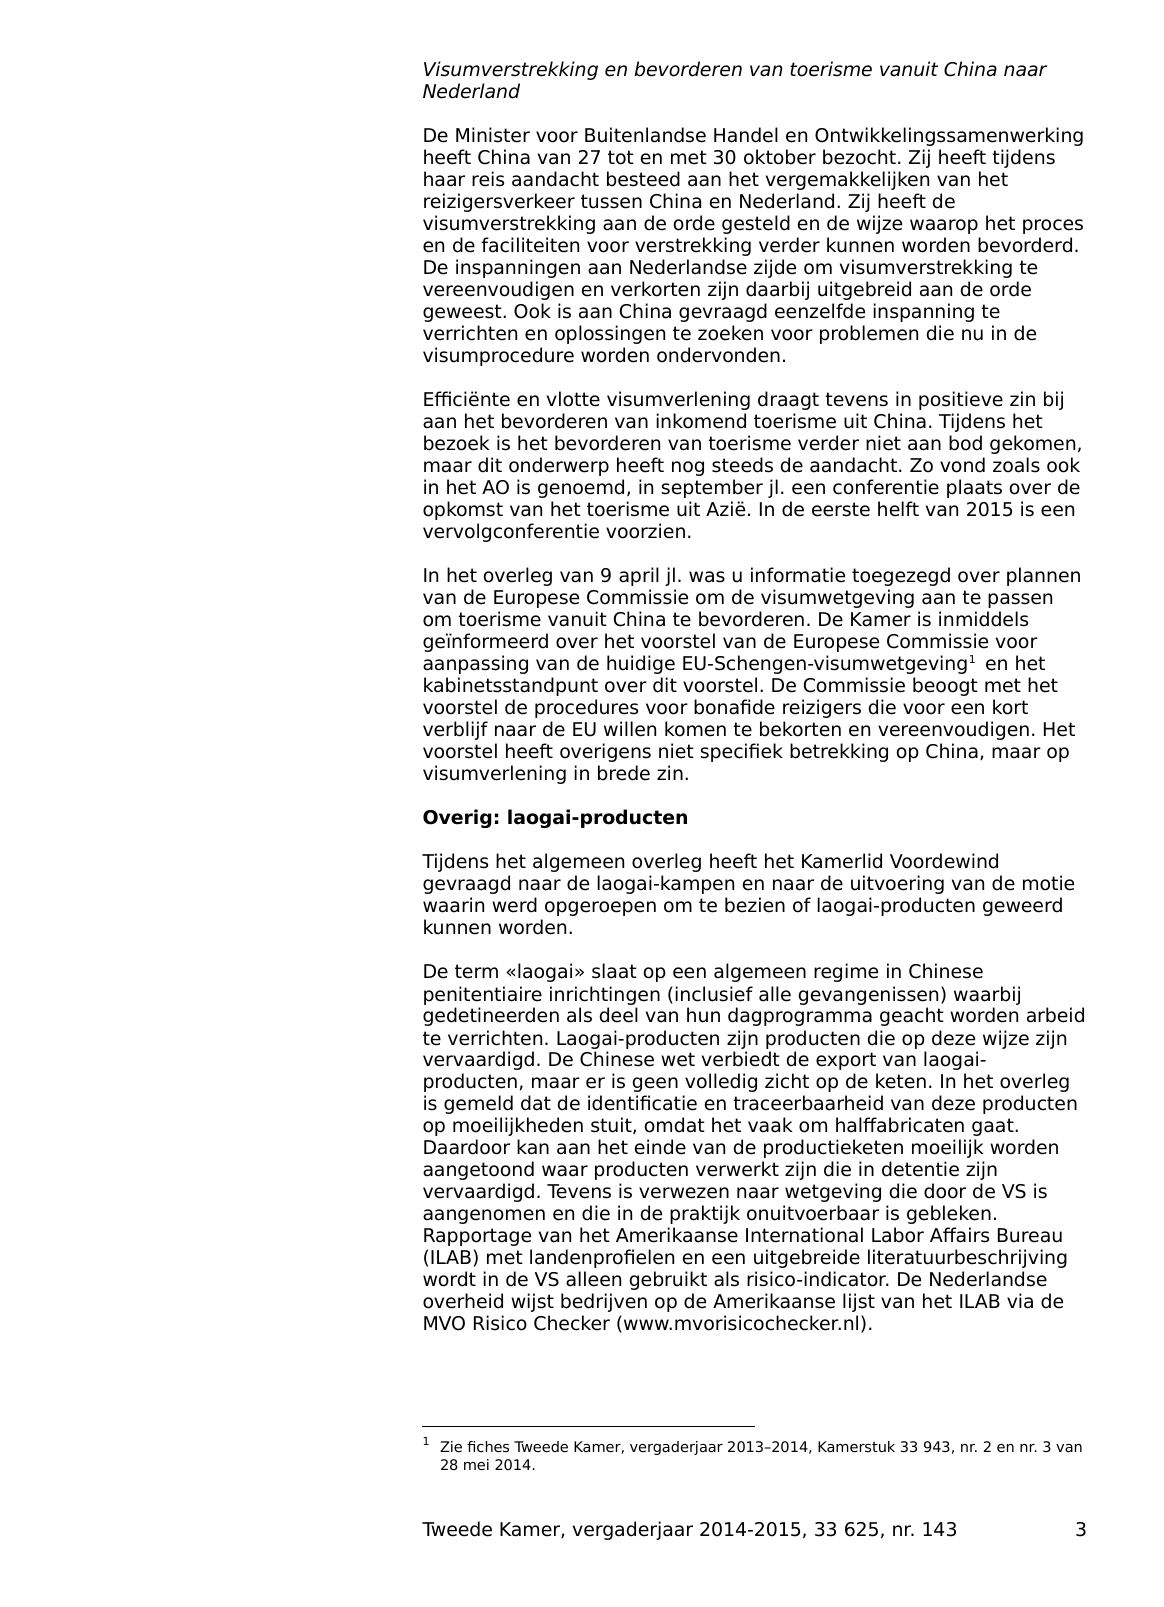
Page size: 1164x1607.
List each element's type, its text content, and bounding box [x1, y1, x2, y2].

text Efficiënte en vlotte visumverlening draagt tevens in positieve zin bij aan het bevorderen van inkomend toerisme uit China. Tijdens het bezoek is het bevorderen van toerisme verder niet aan bod gekomen, maar dit onderwerp heeft nog steeds de aandacht. Zo vond zoals ook in het AO is genoemd, in september jl. een conferentie plaats over de opkomst van het toerisme uit Azië. In de eerste helft van 2015 is een vervolgconferentie voorzien. [422, 389, 1087, 543]
text De Minister voor Buitenlandse Handel en Ontwikkelingssamenwerking heeft China van 27 tot en met 30 oktober bezocht. Zij heeft tijdens haar reis aandacht besteed aan het vergemakkelijken van het reizigersverkeer tussen China en Nederland. Zij heeft de visumverstrekking aan de orde gesteld en de wijze waarop het proces en de faciliteiten voor verstrekking verder kunnen worden bevorderd. De inspanningen aan Nederlandse zijde om visumverstrekking te vereenvoudigen en verkorten zijn daarbij uitgebreid aan de orde geweest. Ook is aan China gevraagd eenzelfde inspanning te verrichten en oplossingen te zoeken voor problemen die nu in de visumprocedure worden ondervonden. [422, 125, 1087, 367]
subtitle Overig: laogai-producten [422, 807, 1087, 829]
text In het overleg van 9 april jl. was u informatie toegezegd over plannen van de Europese Commissie om de visumwetgeving aan te passen om toerisme vanuit China te bevorderen. De Kamer is inmiddels geïnformeerd over het voorstel van de Europese Commissie voor aanpassing van de huidige EU-Schengen-visumwetgeving en het kabinetsstandpunt over dit voorstel. De Commissie beoogt met het voorstel de procedures voor bonafide reizigers die voor een kort verblijf naar de EU willen komen te bekorten en vereenvoudigen. Het voorstel heeft overigens niet specifiek betrekking op China, maar op visumverlening in brede zin. [422, 565, 1087, 785]
text Zie fiches Tweede Kamer, vergaderjaar 2013–2014, Kamerstuk 33 943, nr. 2 en nr. 3 van 28 mei 2014. [422, 1435, 1087, 1474]
text De term «laogai» slaat op een algemeen regime in Chinese penitentiaire inrichtingen (inclusief alle gevangenissen) waarbij gedetineerden als deel van hun dagprogramma geacht worden arbeid te verrichten. Laogai-producten zijn producten die op deze wijze zijn vervaardigd. De Chinese wet verbiedt de export van laogai-producten, maar er is geen volledig zicht op de keten. In het overleg is gemeld dat de identificatie en traceerbaarheid van deze producten op moeilijkheden stuit, omdat het vaak om halffabricaten gaat. Daardoor kan aan het einde van de productieketen moeilijk worden aangetoond waar producten verwerkt zijn die in detentie zijn vervaardigd. Tevens is verwezen naar wetgeving die door de VS is aangenomen en die in de praktijk onuitvoerbaar is gebleken. Rapportage van het Amerikaanse International Labor Affairs Bureau (ILAB) met landenprofielen en een uitgebreide literatuurbeschrijving wordt in de VS alleen gebruikt als risico-indicator. De Nederlandse overheid wijst bedrijven op de Amerikaanse lijst van het ILAB via de MVO Risico Checker (www.mvorisicochecker.nl). [422, 961, 1087, 1335]
subtitle Visumverstrekking en bevorderen van toerisme vanuit China naar Nederland [422, 59, 1087, 103]
text Tijdens het algemeen overleg heeft het Kamerlid Voordewind gevraagd naar de laogai-kampen en naar de uitvoering van de motie waarin werd opgeroepen om te bezien of laogai-producten geweerd kunnen worden. [422, 851, 1087, 939]
